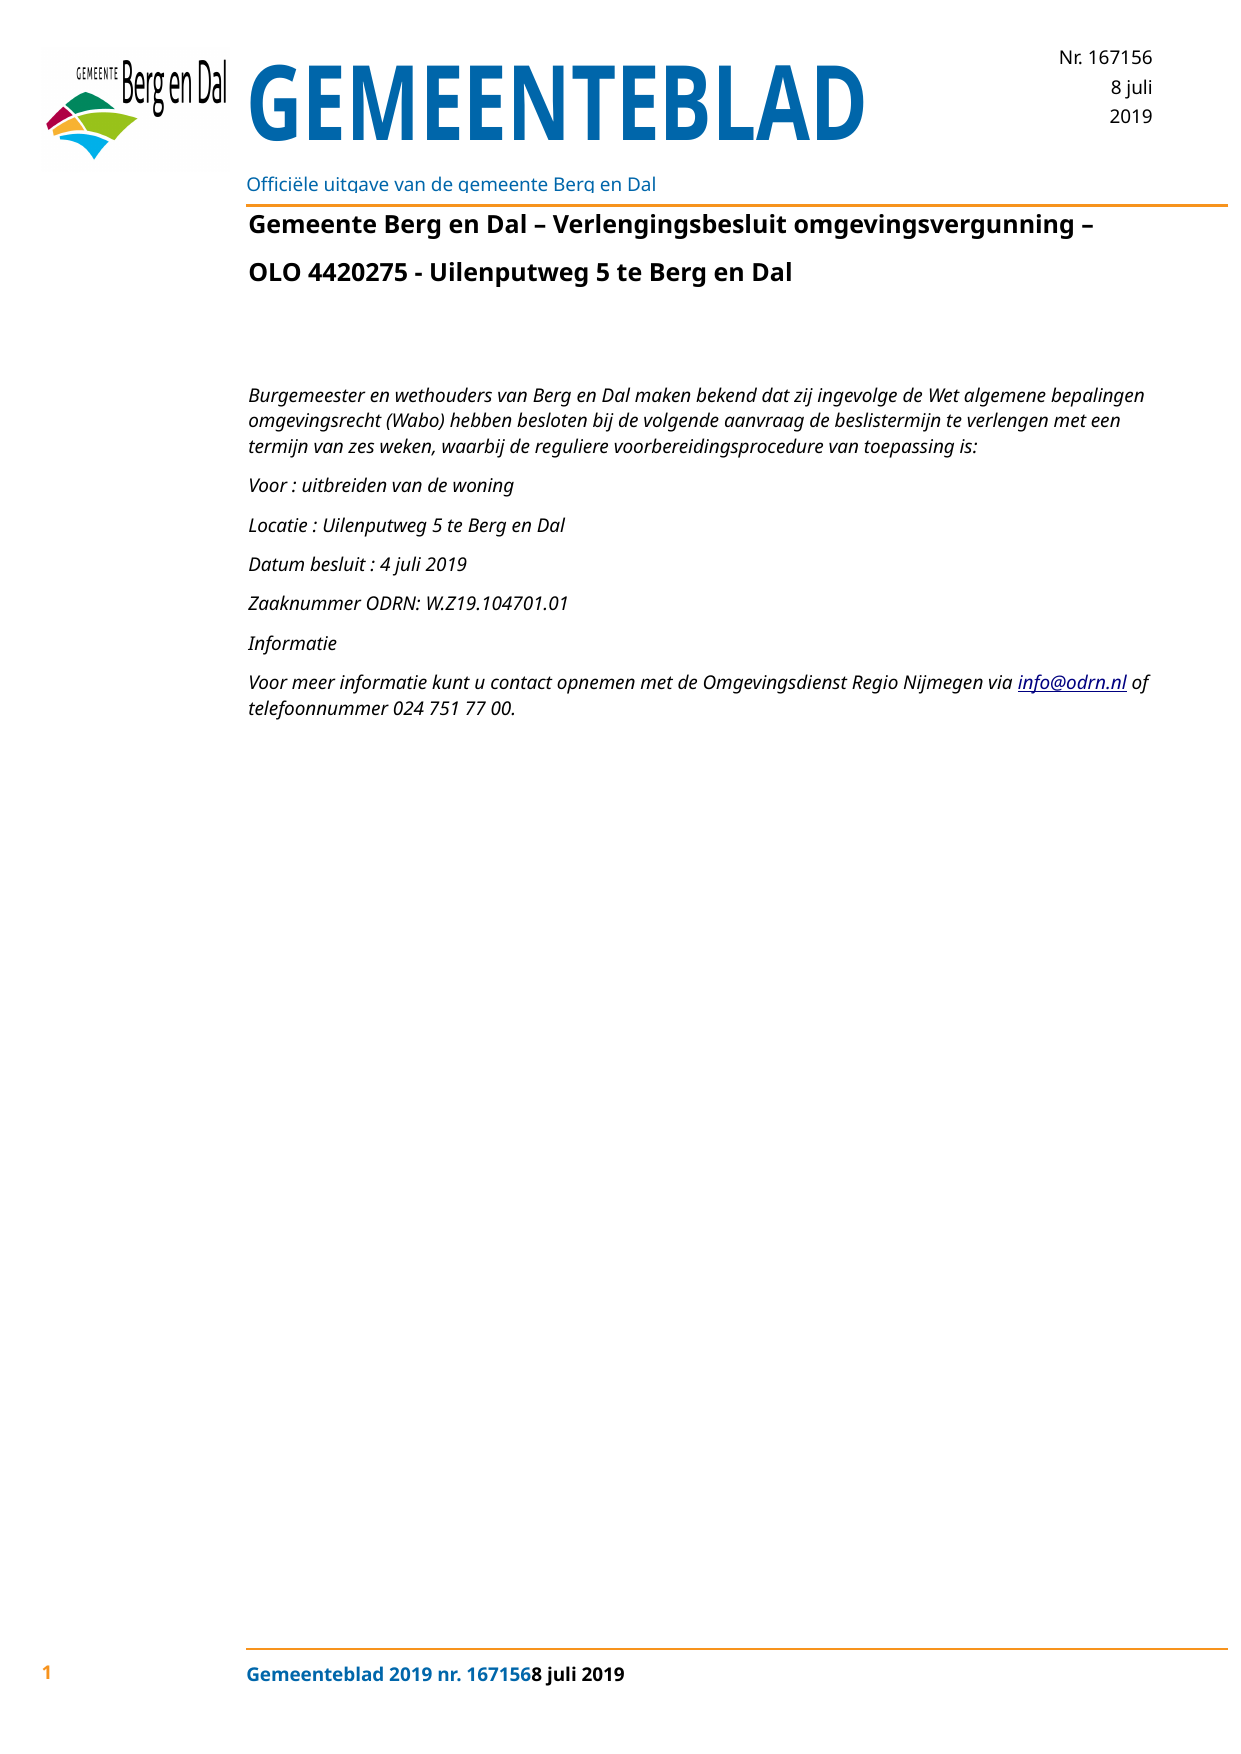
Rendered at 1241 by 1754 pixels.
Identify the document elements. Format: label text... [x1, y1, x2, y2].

text Voor meer informatie kunt u contact opnemen met de Omgevingsdienst Regio Nijmegen via info@odrn.nl of telefoonnummer 024 751 77 00. [248, 669, 1152, 720]
text Burgemeester en wethouders van Berg en Dal maken bekend dat zij ingevolge de Wet algemene bepalingen omgevingsrecht (Wabo) hebben besloten bij de volgende aanvraag de beslistermijn te verlengen met een termijn van zes weken, waarbij de reguliere voorbereidingsprocedure van toepassing is: [248, 382, 1152, 459]
picture [41, 47, 231, 172]
text Zaaknummer ODRN: W.Z19.104701.01 [248, 590, 1152, 616]
text Datum besluit : 4 juli 2019 [248, 551, 1152, 577]
text Gemeente Berg en Dal – Verlengingsbesluit omgevingsvergunning – OLO 4420275 - Uilenputweg 5 te Berg en Dal [248, 207, 1152, 288]
text Informatie [248, 630, 1152, 655]
text Voor : uitbreiden van de woning [248, 473, 1152, 498]
text Locatie : Uilenputweg 5 te Berg en Dal [248, 512, 1152, 538]
